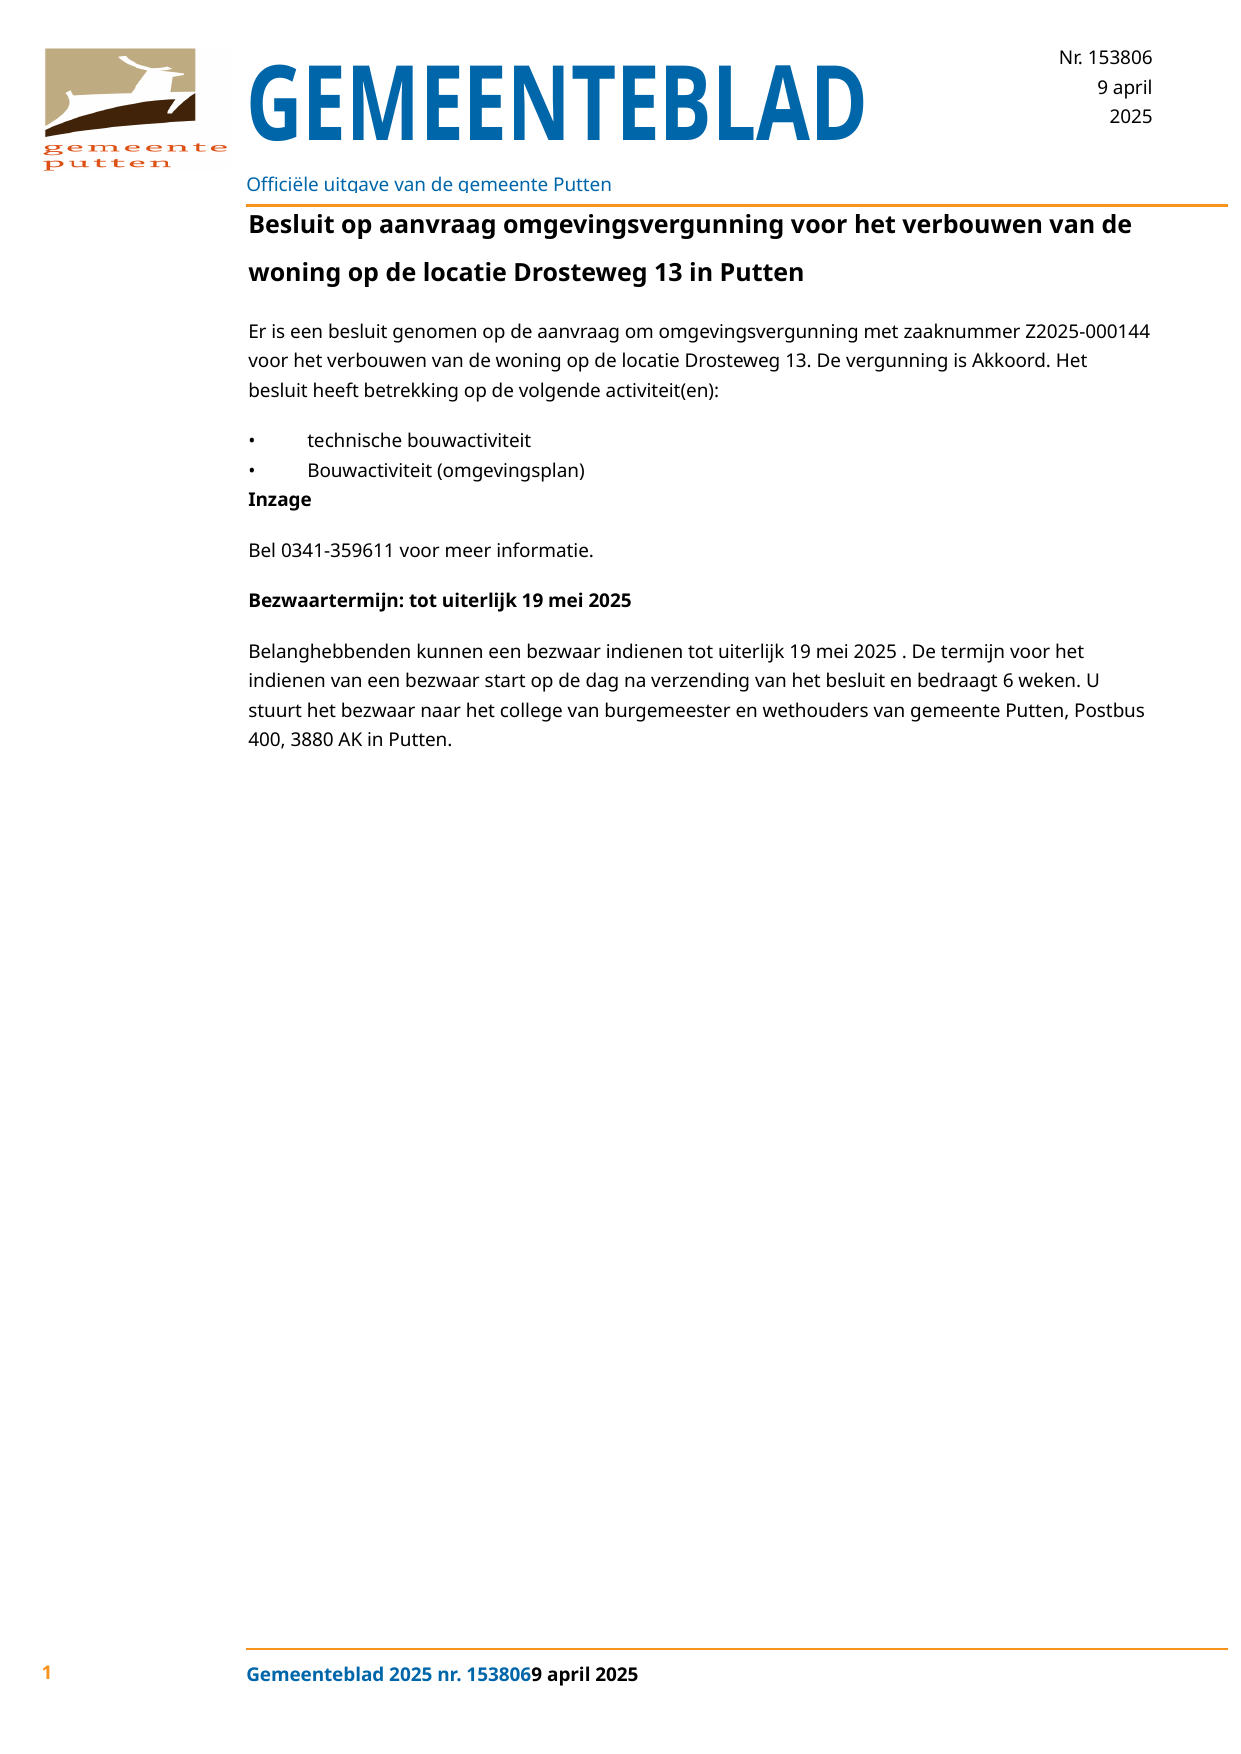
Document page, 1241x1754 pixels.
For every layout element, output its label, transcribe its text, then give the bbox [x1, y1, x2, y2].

text Bel 0341-359611 voor meer informatie. [248, 537, 1152, 563]
text Inzage [248, 487, 1152, 512]
picture [41, 47, 231, 172]
list technische bouwactiviteit [248, 427, 1152, 453]
text Er is een besluit genomen op de aanvraag om omgevingsvergunning met zaaknummer Z2025-000144 voor het verbouwen van de woning op de locatie Drosteweg 13. De vergunning is Akkoord. Het besluit heeft betrekking op de volgende activiteit(en): [248, 318, 1152, 403]
text Bezwaartermijn: tot uiterlijk 19 mei 2025 [248, 587, 1152, 613]
text Belanghebbenden kunnen een bezwaar indienen tot uiterlijk 19 mei 2025 . De termijn voor het indienen van een bezwaar start op de dag na verzending van het besluit en bedraagt 6 weken. U stuurt het bezwaar naar het college van burgemeester en wethouders van gemeente Putten, Postbus 400, 3880 AK in Putten. [248, 638, 1152, 752]
list Bouwactiviteit (omgevingsplan) [248, 457, 1152, 483]
text Besluit op aanvraag omgevingsvergunning voor het verbouwen van de woning op de locatie Drosteweg 13 in Putten [248, 207, 1152, 288]
